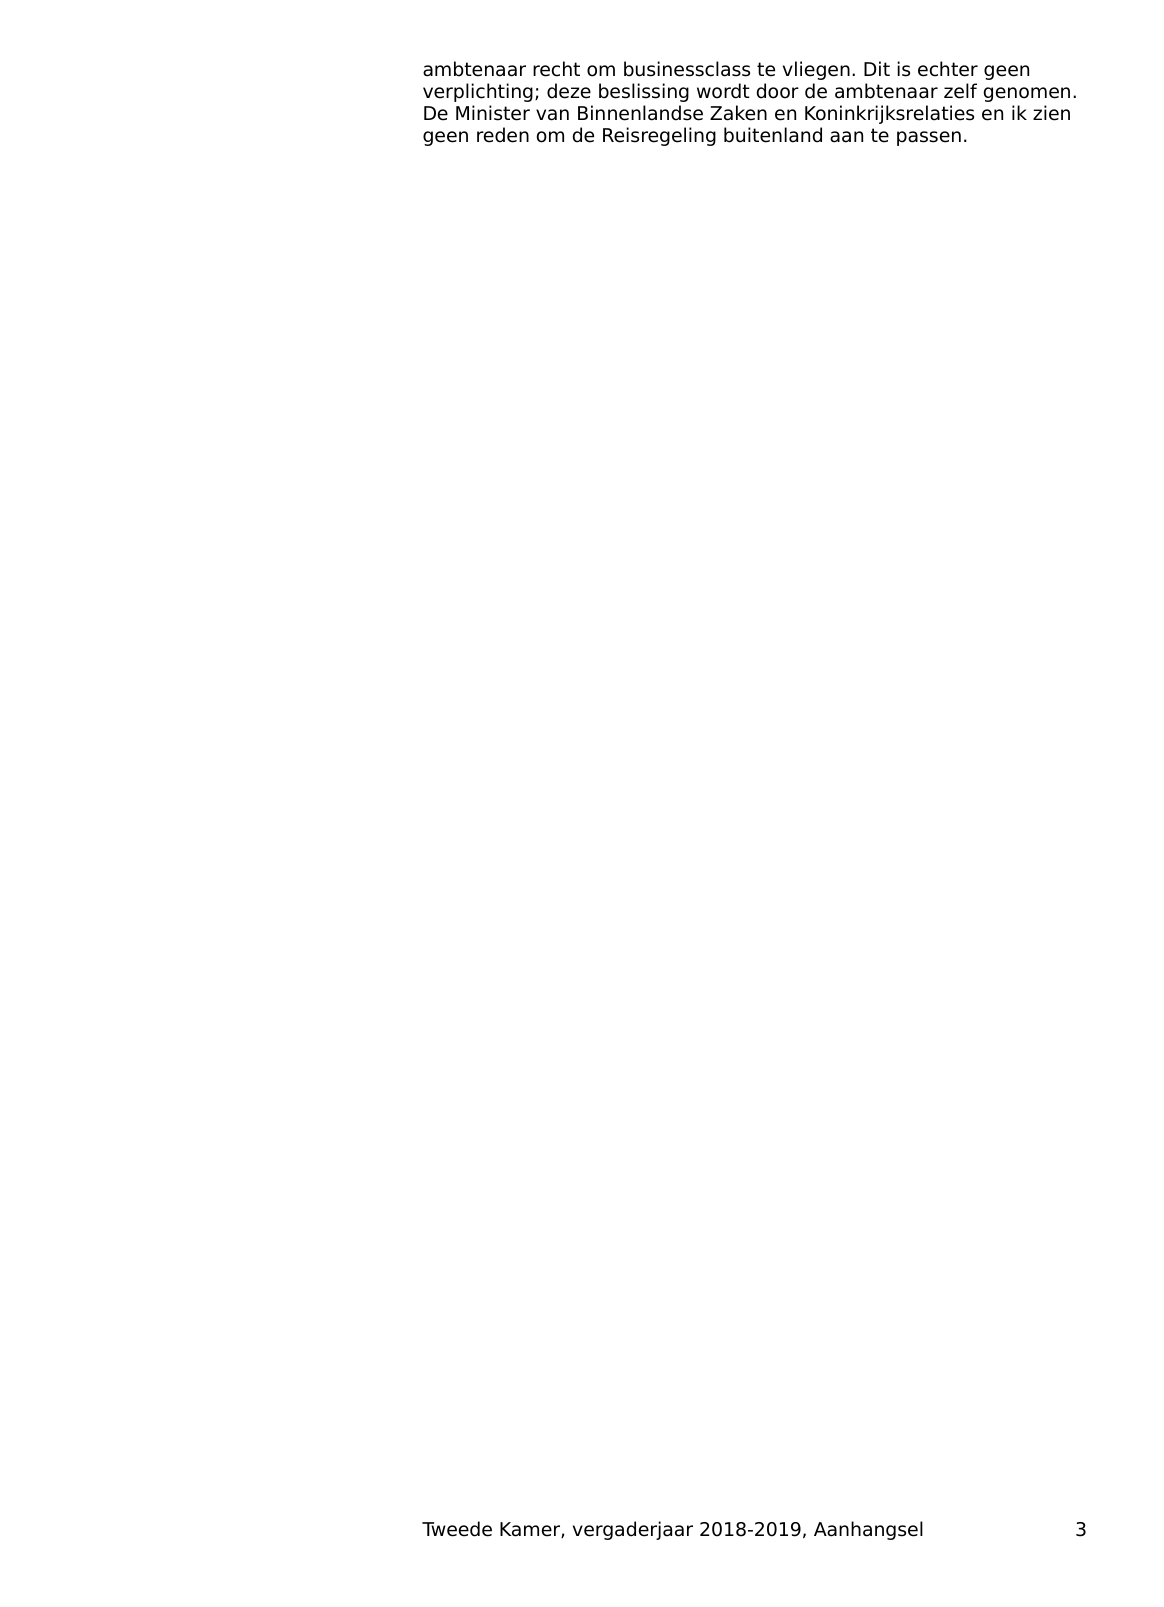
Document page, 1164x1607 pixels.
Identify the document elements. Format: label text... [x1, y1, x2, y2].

text ambtenaar recht om businessclass te vliegen. Dit is echter geen verplichting; deze beslissing wordt door de ambtenaar zelf genomen. De Minister van Binnenlandse Zaken en Koninkrijksrelaties en ik zien geen reden om de Reisregeling buitenland aan te passen. [422, 59, 1087, 147]
